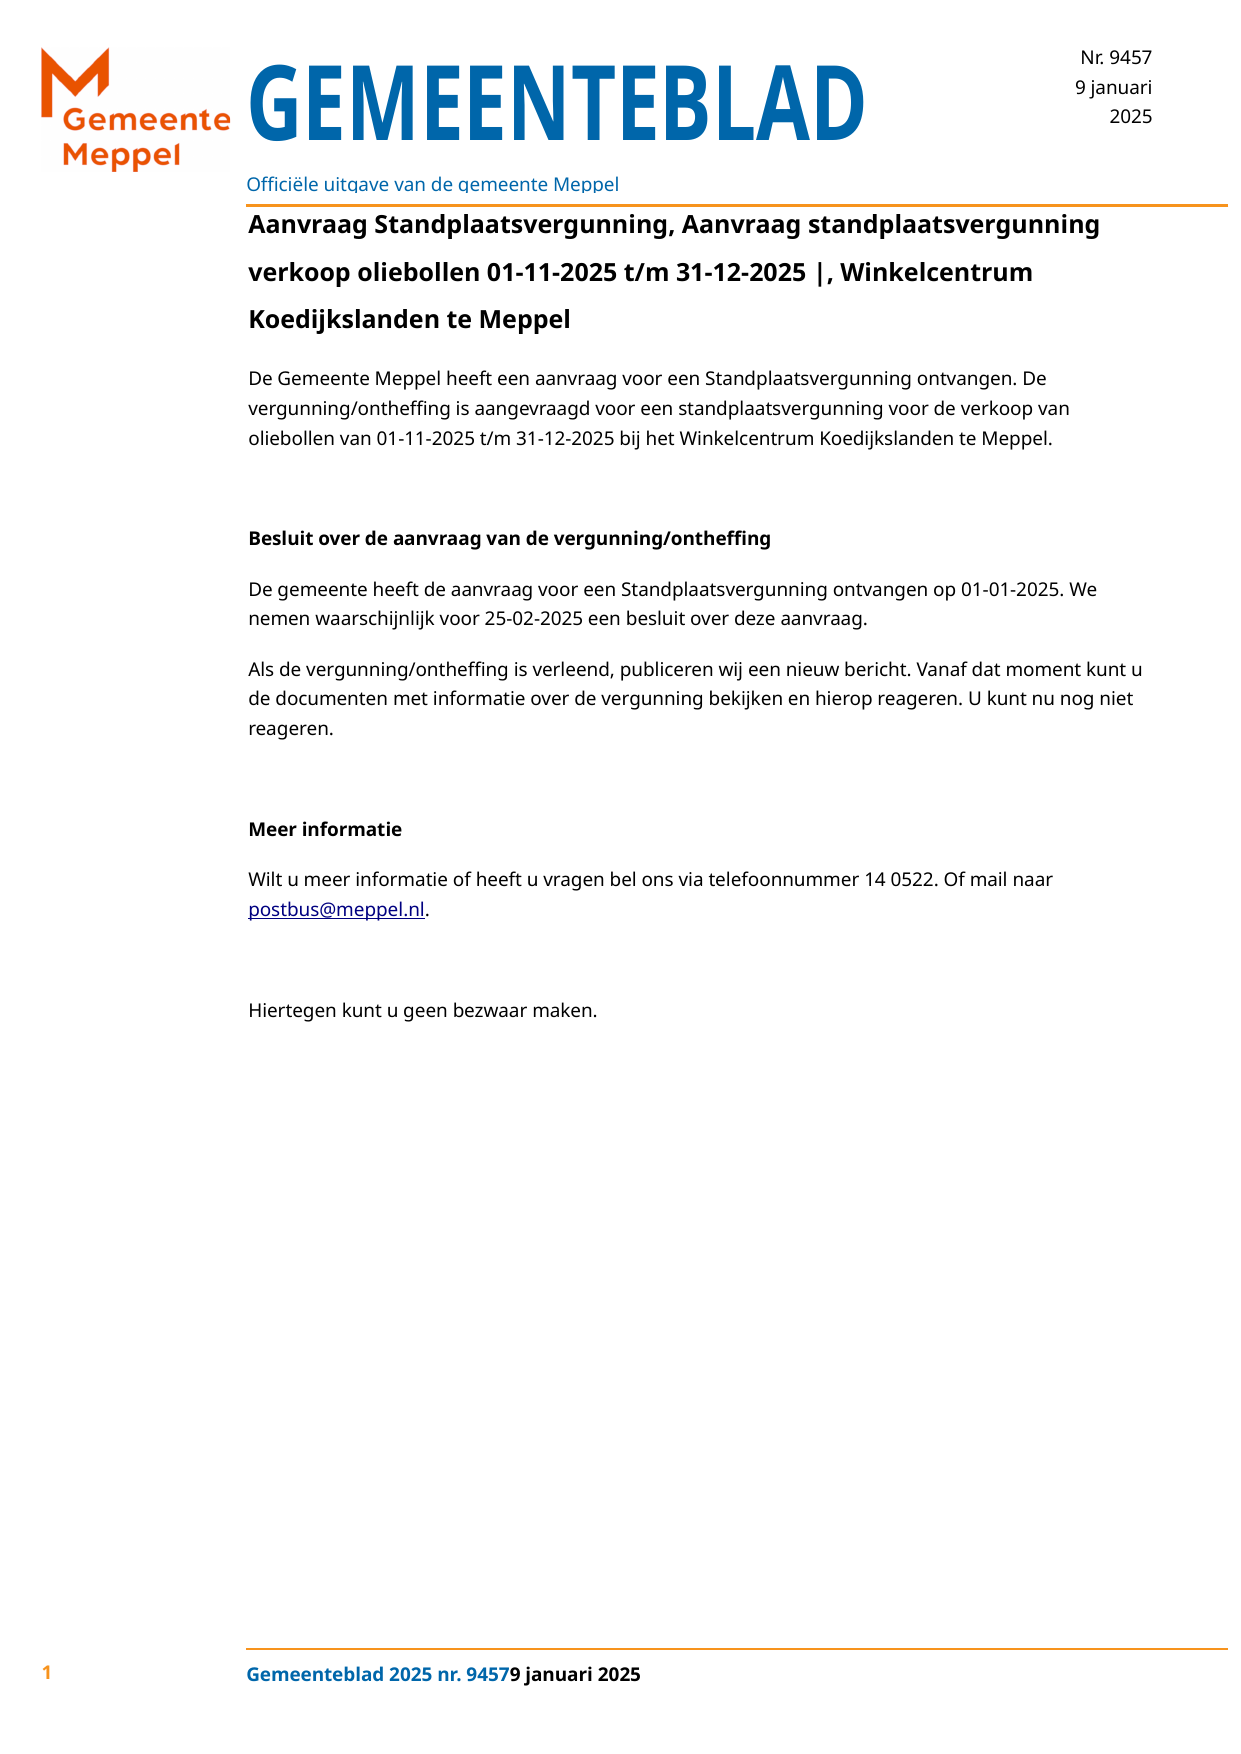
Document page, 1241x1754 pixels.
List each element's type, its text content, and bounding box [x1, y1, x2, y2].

text Wilt u meer informatie of heeft u vragen bel ons via telefoonnummer 14 0522. Of mail naar postbus@meppel.nl. [248, 866, 1152, 922]
picture [41, 47, 231, 172]
text Meer informatie [248, 816, 1152, 842]
text Als de vergunning/ontheffing is verleend, publiceren wij een nieuw bericht. Vanaf dat moment kunt u de documenten met informatie over de vergunning bekijken en hierop reageren. U kunt nu nog niet reageren. [248, 656, 1152, 741]
text De Gemeente Meppel heeft een aanvraag voor een Standplaatsvergunning ontvangen. De vergunning/ontheffing is aangevraagd voor een standplaatsvergunning voor de verkoop van oliebollen van 01-11-2025 t/m 31-12-2025 bij het Winkelcentrum Koedijkslanden te Meppel. [248, 366, 1152, 450]
text De gemeente heeft de aanvraag voor een Standplaatsvergunning ontvangen op 01-01-2025. We nemen waarschijnlijk voor 25-02-2025 een besluit over deze aanvraag. [248, 576, 1152, 631]
text Hiertegen kunt u geen bezwaar maken. [248, 997, 1152, 1022]
text Besluit over de aanvraag van de vergunning/ontheffing [248, 526, 1152, 551]
text Aanvraag Standplaatsvergunning, Aanvraag standplaatsvergunning verkoop oliebollen 01-11-2025 t/m 31-12-2025 |, Winkelcentrum Koedijkslanden te Meppel [248, 207, 1152, 336]
